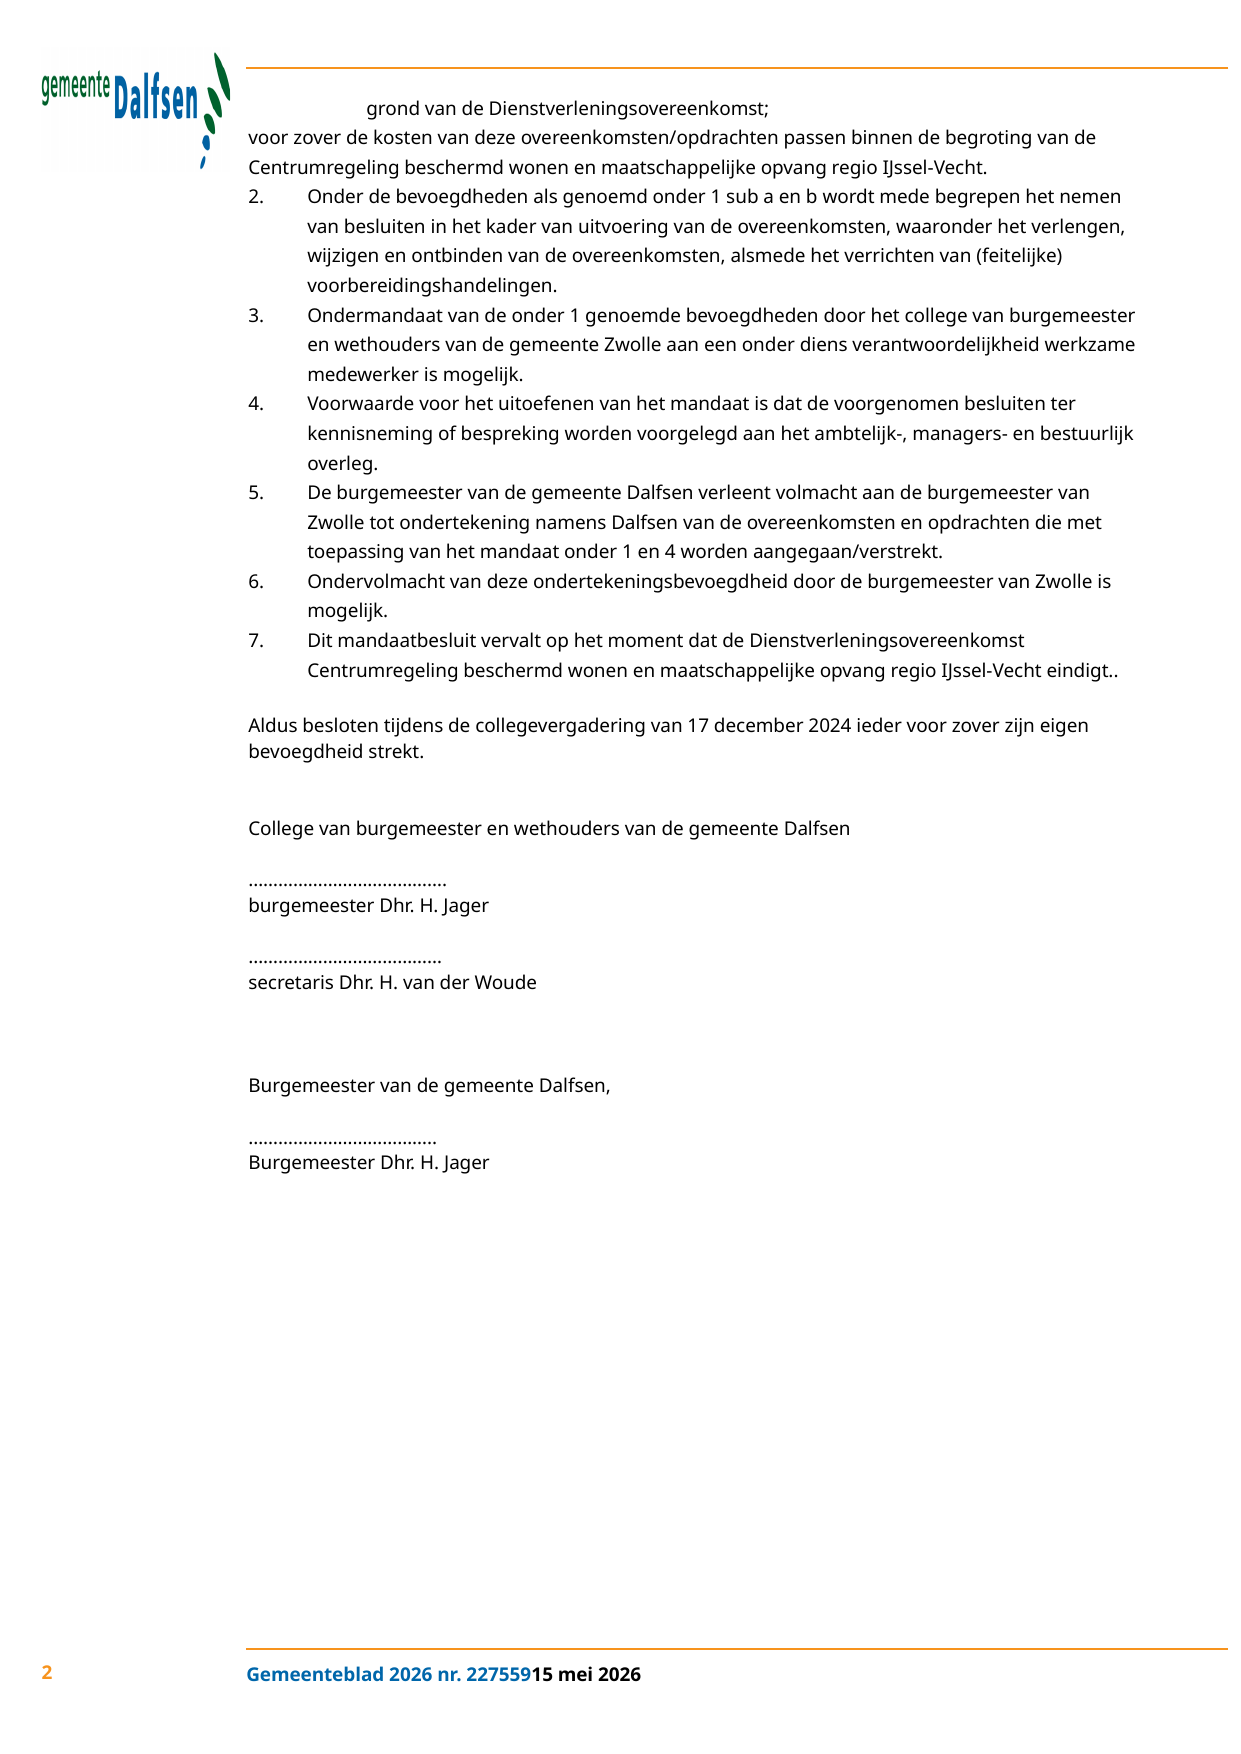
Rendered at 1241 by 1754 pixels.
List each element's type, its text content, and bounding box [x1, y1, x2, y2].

text voor zover de kosten van deze overeenkomsten/opdrachten passen binnen de begroting van de Centrumregeling beschermd wonen en maatschappelijke opvang regio IJssel-Vecht. [248, 124, 1152, 180]
list Dit mandaatbesluit vervalt op het moment dat de Dienstverleningsovereenkomst Centrumregeling beschermd wonen en maatschappelijke opvang regio IJssel-Vecht eindigt.. [248, 627, 1152, 683]
text secretaris Dhr. H. van der Woude [248, 969, 1152, 995]
text College van burgemeester en wethouders van de gemeente Dalfsen [248, 815, 1152, 841]
text ……………………………….. [248, 1124, 1152, 1149]
list grond van de Dienstverleningsovereenkomst; [307, 95, 1152, 121]
text burgemeester Dhr. H. Jager [248, 892, 1152, 918]
text Burgemeester van de gemeente Dalfsen, [248, 1072, 1152, 1098]
list Onder de bevoegdheden als genoemd onder 1 sub a en b wordt mede begrepen het nemen van besluiten in het kader van uitvoering van de overeenkomsten, waaronder het verlengen, wijzigen en ontbinden van de overeenkomsten, alsmede het verrichten van (feitelijke) voorbereidingshandelingen. [248, 183, 1152, 298]
text …………………………………. [248, 867, 1152, 892]
text Burgemeester Dhr. H. Jager [248, 1149, 1152, 1175]
picture [41, 47, 231, 172]
list Ondervolmacht van deze ondertekeningsbevoegdheid door de burgemeester van Zwolle is mogelijk. [248, 568, 1152, 623]
list De burgemeester van de gemeente Dalfsen verleent volmacht aan de burgemeester van Zwolle tot ondertekening namens Dalfsen van de overeenkomsten en opdrachten die met toepassing van het mandaat onder 1 en 4 worden aangegaan/verstrekt. [248, 479, 1152, 564]
list Ondermandaat van de onder 1 genoemde bevoegdheden door het college van burgemeester en wethouders van de gemeente Zwolle aan een onder diens verantwoordelijkheid werkzame medewerker is mogelijk. [248, 302, 1152, 387]
text Aldus besloten tijdens de collegevergadering van 17 december 2024 ieder voor zover zijn eigen bevoegdheid strekt. [248, 712, 1152, 764]
text ………………………………… [248, 944, 1152, 969]
list Voorwaarde voor het uitoefenen van het mandaat is dat de voorgenomen besluiten ter kennisneming of bespreking worden voorgelegd aan het ambtelijk-, managers- en bestuurlijk overleg. [248, 391, 1152, 476]
